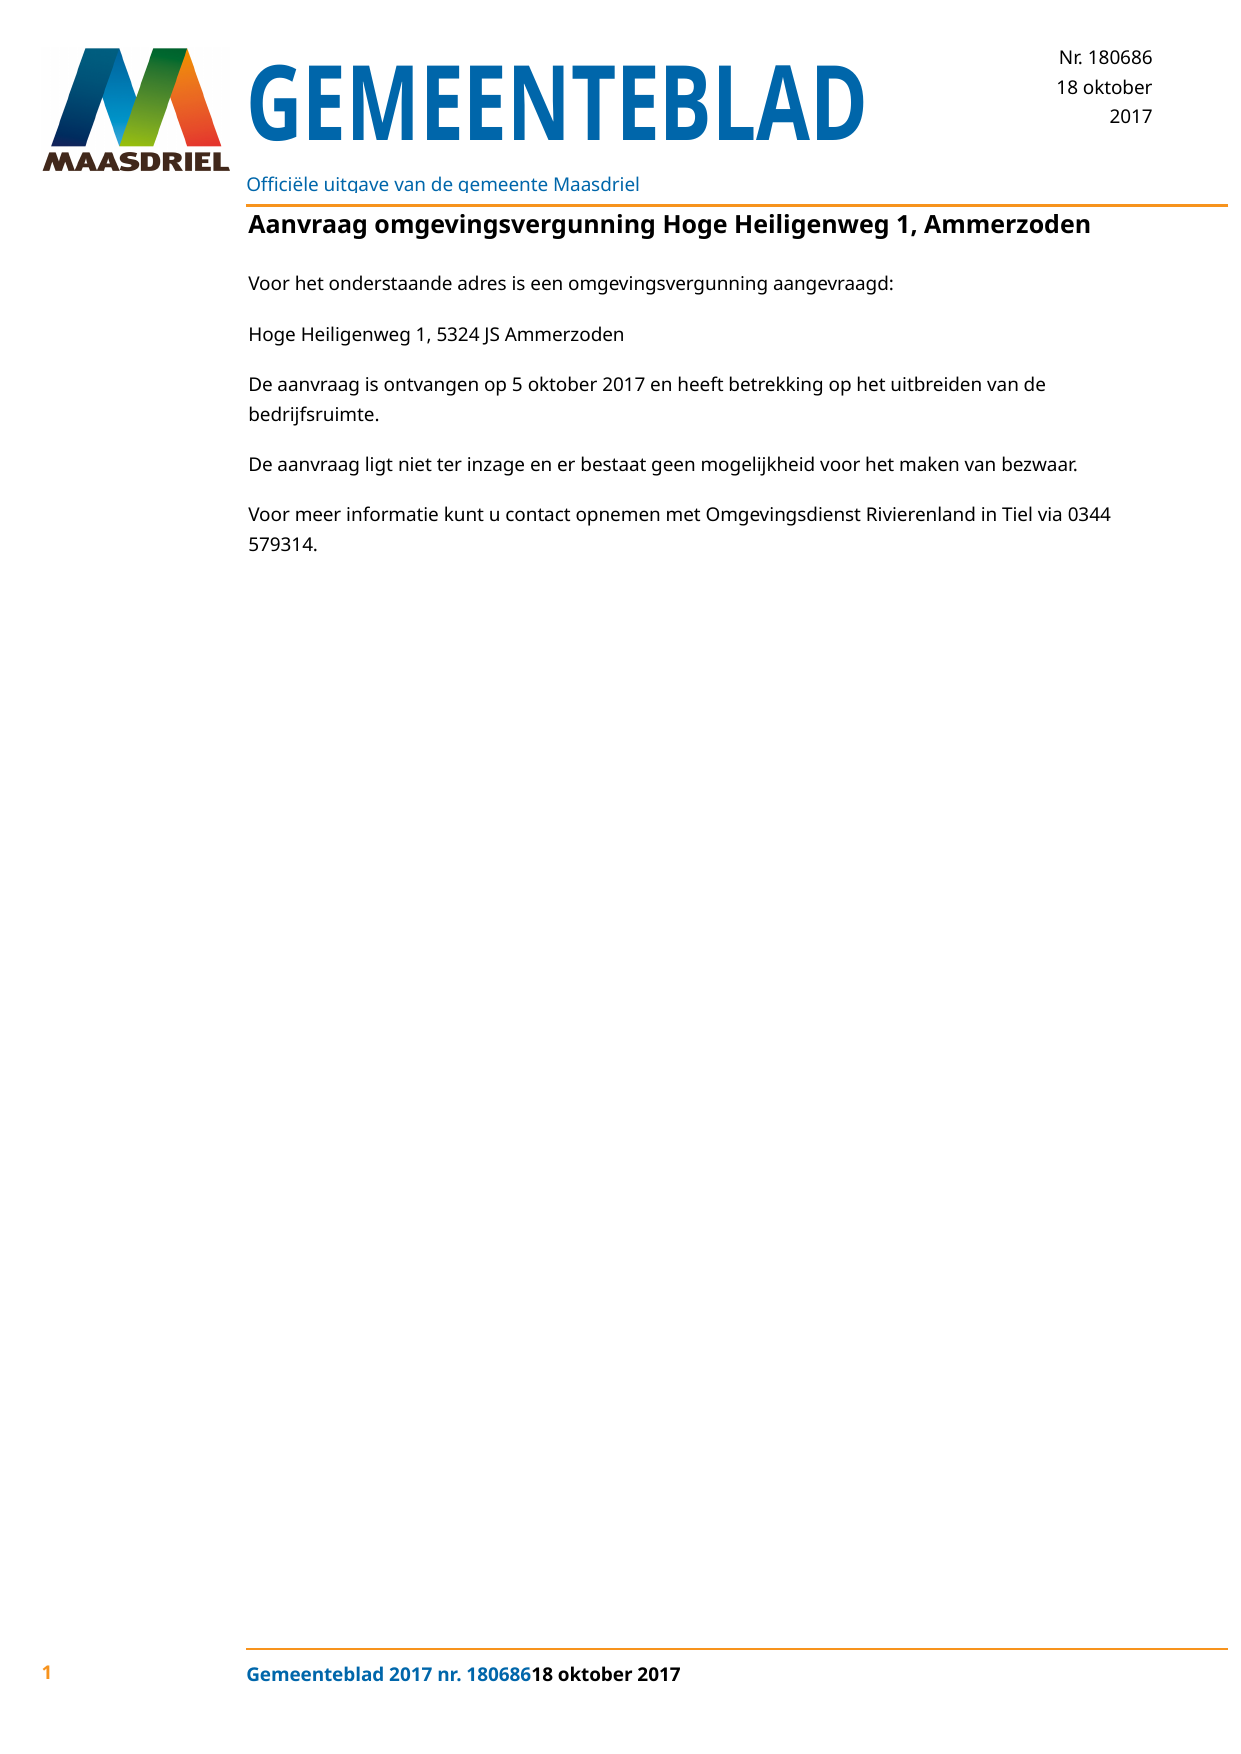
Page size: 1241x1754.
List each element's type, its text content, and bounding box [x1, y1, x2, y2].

picture [41, 47, 231, 172]
text Aanvraag omgevingsvergunning Hoge Heiligenweg 1, Ammerzoden [248, 207, 1152, 241]
text Voor meer informatie kunt u contact opnemen met Omgevingsdienst Rivierenland in Tiel via 0344 579314. [248, 502, 1152, 557]
text Hoge Heiligenweg 1, 5324 JS Ammerzoden [248, 321, 1152, 346]
text De aanvraag ligt niet ter inzage en er bestaat geen mogelijkheid voor het maken van bezwaar. [248, 451, 1152, 477]
text Voor het onderstaande adres is een omgevingsvergunning aangevraagd: [248, 270, 1152, 296]
text De aanvraag is ontvangen op 5 oktober 2017 en heeft betrekking op het uitbreiden van de bedrijfsruimte. [248, 371, 1152, 426]
